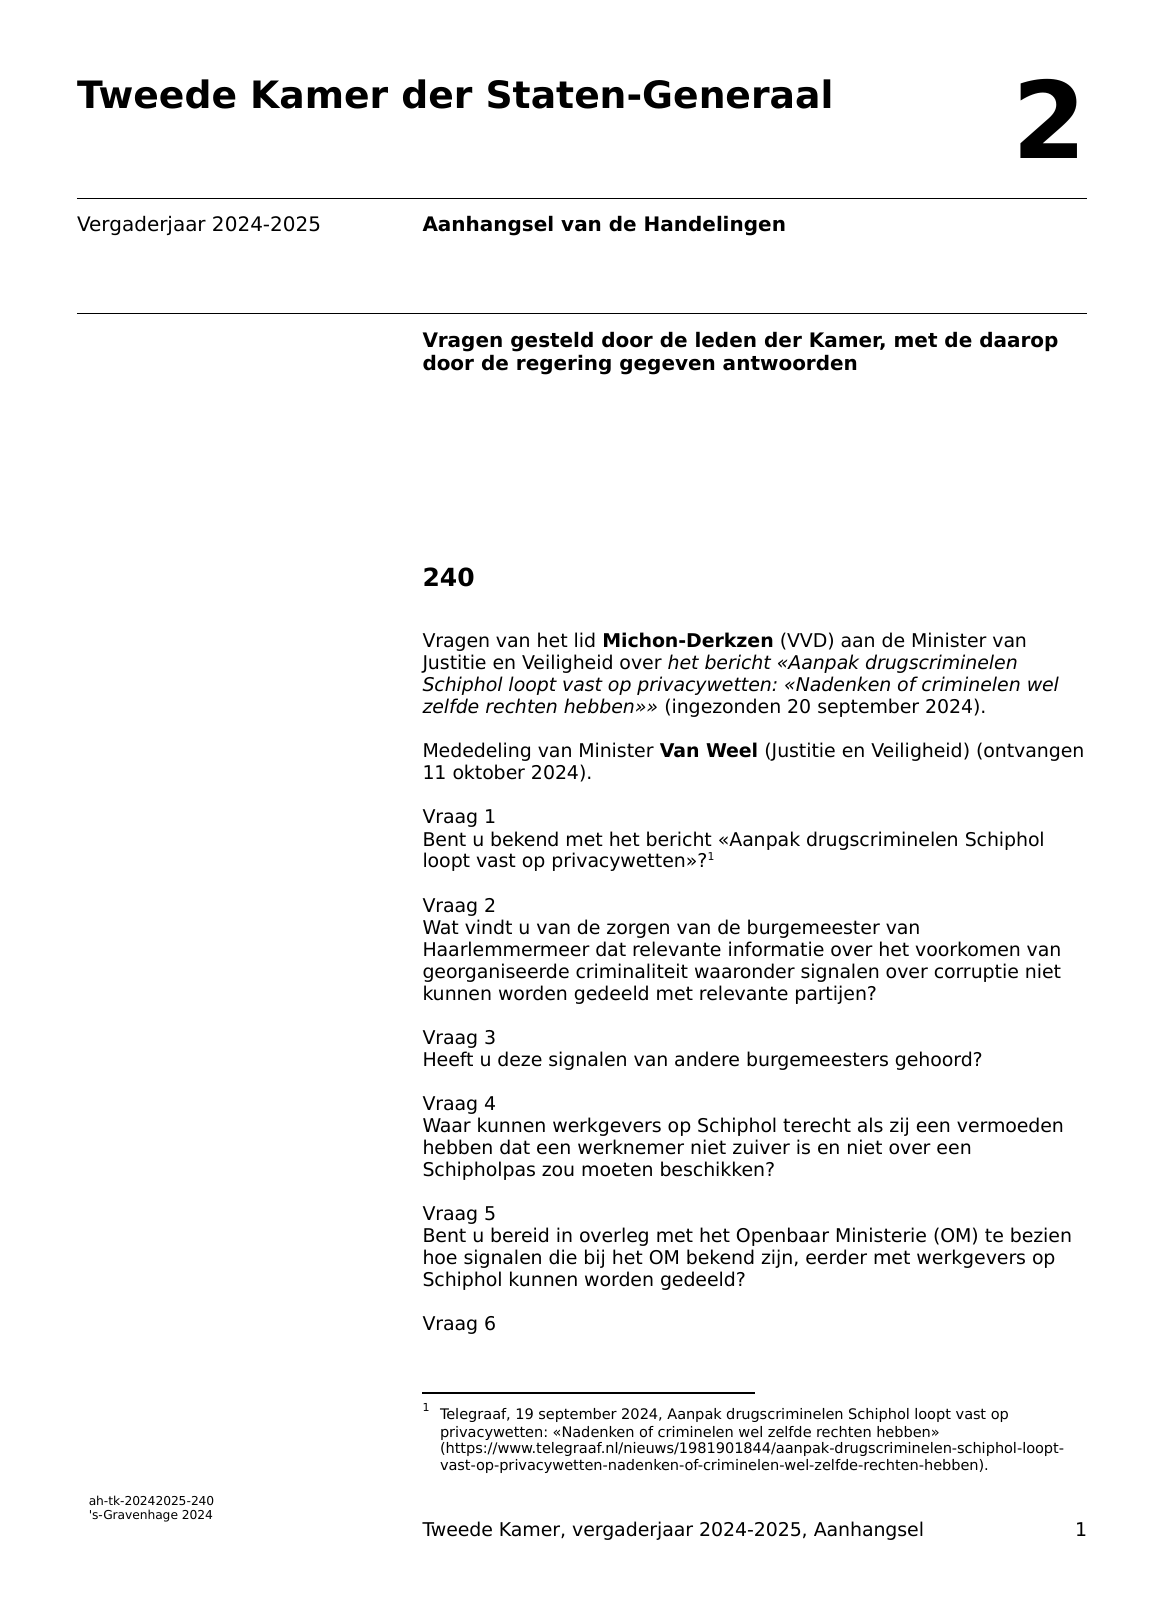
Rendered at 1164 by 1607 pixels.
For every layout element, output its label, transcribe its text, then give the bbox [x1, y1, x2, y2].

text Vraag 2 [422, 894, 1087, 917]
text Wat vindt u van de zorgen van de burgemeester van Haarlemmermeer dat relevante informatie over het voorkomen van georganiseerde criminaliteit waaronder signalen over corruptie niet kunnen worden gedeeld met relevante partijen? [422, 917, 1087, 1004]
table_cell Vragen gesteld door de leden der Kamer, met de daarop door de regering gegeven antwoorden [422, 314, 1087, 375]
text Telegraaf, 19 september 2024, Aanpak drugscriminelen Schiphol loopt vast op privacywetten: «Nadenken of criminelen wel zelfde rechten hebben» (https://www.telegraaf.nl/nieuws/1981901844/aanpak-drugscriminelen-schiphol-loopt-vast-op-privacywetten-nadenken-of-criminelen-wel-zelfde-rechten-hebben). [422, 1402, 1087, 1474]
text Vraag 5 [422, 1203, 1087, 1225]
table_header 2 [886, 59, 1087, 198]
table_header Tweede Kamer der Staten-Generaal [77, 59, 886, 198]
text Vragen van het lid Michon-Derkzen (VVD) aan de Minister van Justitie en Veiligheid over het bericht «Aanpak drugscriminelen Schiphol loopt vast op privacywetten: «Nadenken of criminelen wel zelfde rechten hebben»» (ingezonden 20 september 2024). [422, 630, 1087, 718]
text 240 [422, 563, 1087, 592]
text Mededeling van Minister Van Weel (Justitie en Veiligheid) (ontvangen 11 oktober 2024). [422, 740, 1087, 784]
text ah-tk-20242025-240 [88, 1494, 323, 1508]
text 's-Gravenhage 2024 [88, 1508, 323, 1522]
text Vraag 1 [422, 806, 1087, 828]
text Heeft u deze signalen van andere burgemeesters gehoord? [422, 1049, 1087, 1071]
text Waar kunnen werkgevers op Schiphol terecht als zij een vermoeden hebben dat een werknemer niet zuiver is en niet over een Schipholpas zou moeten beschikken? [422, 1115, 1087, 1181]
table_cell Aanhangsel van de Handelingen [422, 199, 1087, 313]
text Bent u bereid in overleg met het Openbaar Ministerie (OM) te bezien hoe signalen die bij het OM bekend zijn, eerder met werkgevers op Schiphol kunnen worden gedeeld? [422, 1225, 1087, 1291]
table_cell [77, 314, 422, 375]
text Bent u bekend met het bericht «Aanpak drugscriminelen Schiphol loopt vast op privacywetten»? [422, 828, 1087, 872]
text Vraag 3 [422, 1027, 1087, 1049]
table_cell Vergaderjaar 2024-2025 [77, 199, 422, 313]
text Vraag 4 [422, 1093, 1087, 1115]
text Vraag 6 [422, 1313, 1087, 1335]
